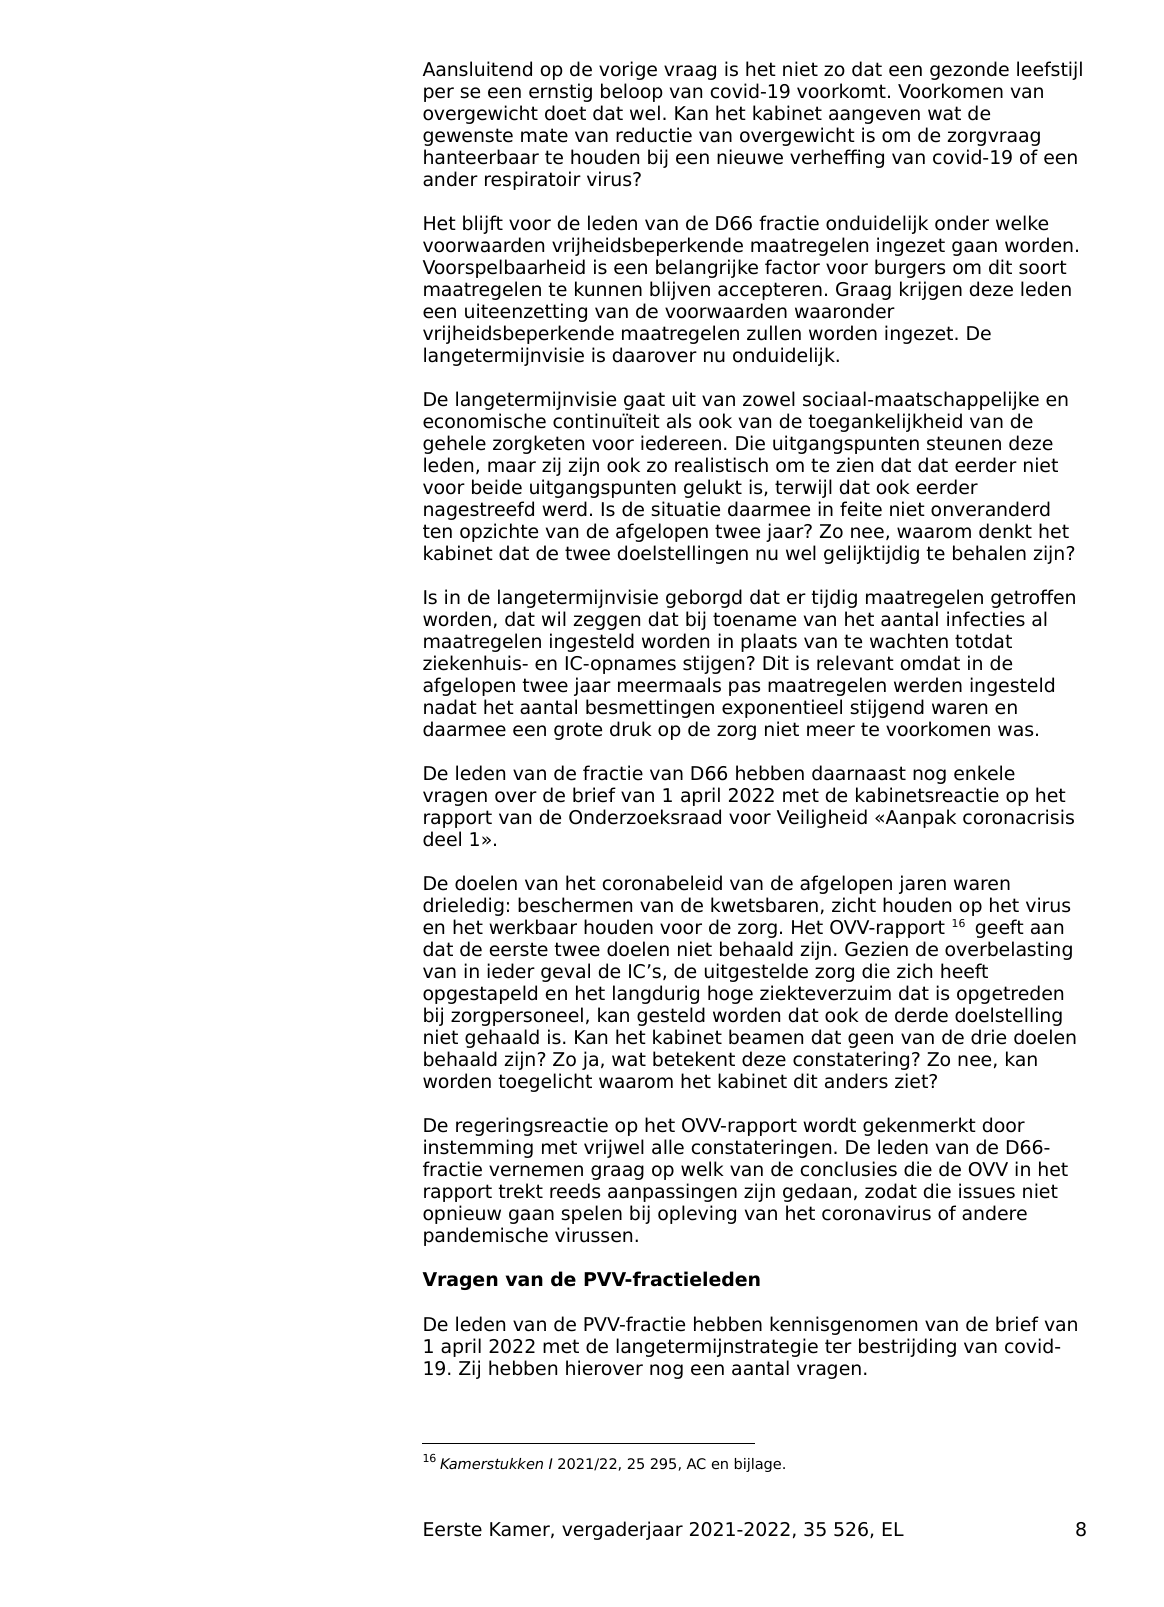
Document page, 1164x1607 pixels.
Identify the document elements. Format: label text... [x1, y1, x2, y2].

text Aansluitend op de vorige vraag is het niet zo dat een gezonde leefstijl per se een ernstig beloop van covid-19 voorkomt. Voorkomen van overgewicht doet dat wel. Kan het kabinet aangeven wat de gewenste mate van reductie van overgewicht is om de zorgvraag hanteerbaar te houden bij een nieuwe verheffing van covid-19 of een ander respiratoir virus? [422, 59, 1087, 191]
text De leden van de fractie van D66 hebben daarnaast nog enkele vragen over de brief van 1 april 2022 met de kabinetsreactie op het rapport van de Onderzoeksraad voor Veiligheid «Aanpak coronacrisis deel 1». [422, 763, 1087, 851]
text De doelen van het coronabeleid van de afgelopen jaren waren drieledig: beschermen van de kwetsbaren, zicht houden op het virus en het werkbaar houden voor de zorg. Het OVV-rapport geeft aan dat de eerste twee doelen niet behaald zijn. Gezien de overbelasting van in ieder geval de IC’s, de uitgestelde zorg die zich heeft opgestapeld en het langdurig hoge ziekteverzuim dat is opgetreden bij zorgpersoneel, kan gesteld worden dat ook de derde doelstelling niet gehaald is. Kan het kabinet beamen dat geen van de drie doelen behaald zijn? Zo ja, wat betekent deze constatering? Zo nee, kan worden toegelicht waarom het kabinet dit anders ziet? [422, 873, 1087, 1093]
text De regeringsreactie op het OVV-rapport wordt gekenmerkt door instemming met vrijwel alle constateringen. De leden van de D66-fractie vernemen graag op welk van de conclusies die de OVV in het rapport trekt reeds aanpassingen zijn gedaan, zodat die issues niet opnieuw gaan spelen bij opleving van het coronavirus of andere pandemische virussen. [422, 1115, 1087, 1247]
text Kamerstukken I 2021/22, 25 295, AC en bijlage. [422, 1452, 1087, 1474]
subtitle Vragen van de PVV-fractieleden [422, 1269, 1087, 1291]
text Is in de langetermijnvisie geborgd dat er tijdig maatregelen getroffen worden, dat wil zeggen dat bij toename van het aantal infecties al maatregelen ingesteld worden in plaats van te wachten totdat ziekenhuis- en IC-opnames stijgen? Dit is relevant omdat in de afgelopen twee jaar meermaals pas maatregelen werden ingesteld nadat het aantal besmettingen exponentieel stijgend waren en daarmee een grote druk op de zorg niet meer te voorkomen was. [422, 587, 1087, 741]
text Het blijft voor de leden van de D66 fractie onduidelijk onder welke voorwaarden vrijheidsbeperkende maatregelen ingezet gaan worden. Voorspelbaarheid is een belangrijke factor voor burgers om dit soort maatregelen te kunnen blijven accepteren. Graag krijgen deze leden een uiteenzetting van de voorwaarden waaronder vrijheidsbeperkende maatregelen zullen worden ingezet. De langetermijnvisie is daarover nu onduidelijk. [422, 213, 1087, 367]
text De leden van de PVV-fractie hebben kennisgenomen van de brief van 1 april 2022 met de langetermijnstrategie ter bestrijding van covid-19. Zij hebben hierover nog een aantal vragen. [422, 1313, 1087, 1379]
text De langetermijnvisie gaat uit van zowel sociaal-maatschappelijke en economische continuïteit als ook van de toegankelijkheid van de gehele zorgketen voor iedereen. Die uitgangspunten steunen deze leden, maar zij zijn ook zo realistisch om te zien dat dat eerder niet voor beide uitgangspunten gelukt is, terwijl dat ook eerder nagestreefd werd. Is de situatie daarmee in feite niet onveranderd ten opzichte van de afgelopen twee jaar? Zo nee, waarom denkt het kabinet dat de twee doelstellingen nu wel gelijktijdig te behalen zijn? [422, 389, 1087, 565]
